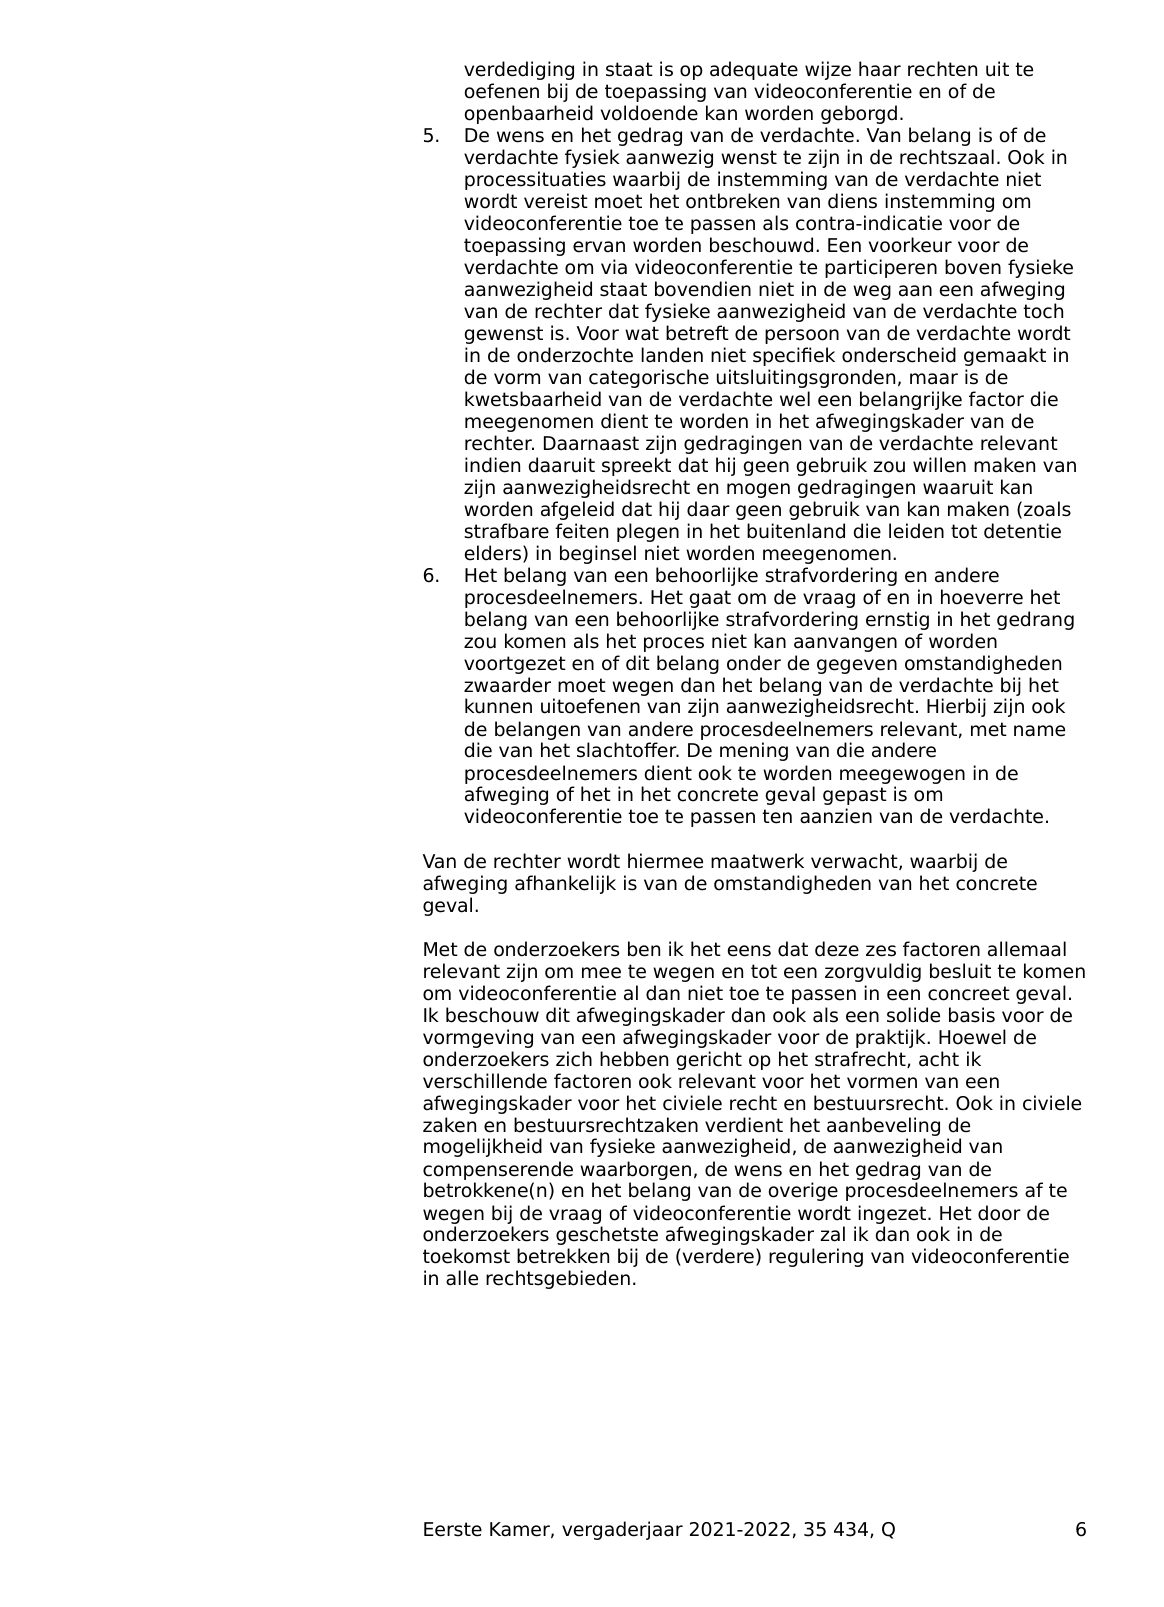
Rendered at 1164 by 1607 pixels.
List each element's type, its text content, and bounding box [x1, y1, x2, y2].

text Van de rechter wordt hiermee maatwerk verwacht, waarbij de afweging afhankelijk is van de omstandigheden van het concrete geval. [422, 851, 1087, 916]
text 5. De wens en het gedrag van de verdachte. Van belang is of de verdachte fysiek aanwezig wenst te zijn in de rechtszaal. Ook in processituaties waarbij de instemming van de verdachte niet wordt vereist moet het ontbreken van diens instemming om videoconferentie toe te passen als contra-indicatie voor de toepassing ervan worden beschouwd. Een voorkeur voor de verdachte om via videoconferentie te participeren boven fysieke aanwezigheid staat bovendien niet in de weg aan een afweging van de rechter dat fysieke aanwezigheid van de verdachte toch gewenst is. Voor wat betreft de persoon van de verdachte wordt in de onderzochte landen niet specifiek onderscheid gemaakt in de vorm van categorische uitsluitingsgronden, maar is de kwetsbaarheid van de verdachte wel een belangrijke factor die meegenomen dient te worden in het afwegingskader van de rechter. Daarnaast zijn gedragingen van de verdachte relevant indien daaruit spreekt dat hij geen gebruik zou willen maken van zijn aanwezigheidsrecht en mogen gedragingen waaruit kan worden afgeleid dat hij daar geen gebruik van kan maken (zoals strafbare feiten plegen in het buitenland die leiden tot detentie elders) in beginsel niet worden meegenomen. [422, 125, 1087, 564]
text Met de onderzoekers ben ik het eens dat deze zes factoren allemaal relevant zijn om mee te wegen en tot een zorgvuldig besluit te komen om videoconferentie al dan niet toe te passen in een concreet geval. Ik beschouw dit afwegingskader dan ook als een solide basis voor de vormgeving van een afwegingskader voor de praktijk. Hoewel de onderzoekers zich hebben gericht op het strafrecht, acht ik verschillende factoren ook relevant voor het vormen van een afwegingskader voor het civiele recht en bestuursrecht. Ook in civiele zaken en bestuursrechtzaken verdient het aanbeveling de mogelijkheid van fysieke aanwezigheid, de aanwezigheid van compenserende waarborgen, de wens en het gedrag van de betrokkene(n) en het belang van de overige procesdeelnemers af te wegen bij de vraag of videoconferentie wordt ingezet. Het door de onderzoekers geschetste afwegingskader zal ik dan ook in de toekomst betrekken bij de (verdere) regulering van videoconferentie in alle rechtsgebieden. [422, 939, 1087, 1290]
text verdediging in staat is op adequate wijze haar rechten uit te oefenen bij de toepassing van videoconferentie en of de openbaarheid voldoende kan worden geborgd. [422, 59, 1087, 125]
text 6. Het belang van een behoorlijke strafvordering en andere procesdeelnemers. Het gaat om de vraag of en in hoeverre het belang van een behoorlijke strafvordering ernstig in het gedrang zou komen als het proces niet kan aanvangen of worden voortgezet en of dit belang onder de gegeven omstandigheden zwaarder moet wegen dan het belang van de verdachte bij het kunnen uitoefenen van zijn aanwezigheidsrecht. Hierbij zijn ook de belangen van andere procesdeelnemers relevant, met name die van het slachtoffer. De mening van die andere procesdeelnemers dient ook te worden meegewogen in de afweging of het in het concrete geval gepast is om videoconferentie toe te passen ten aanzien van de verdachte. [422, 564, 1087, 828]
